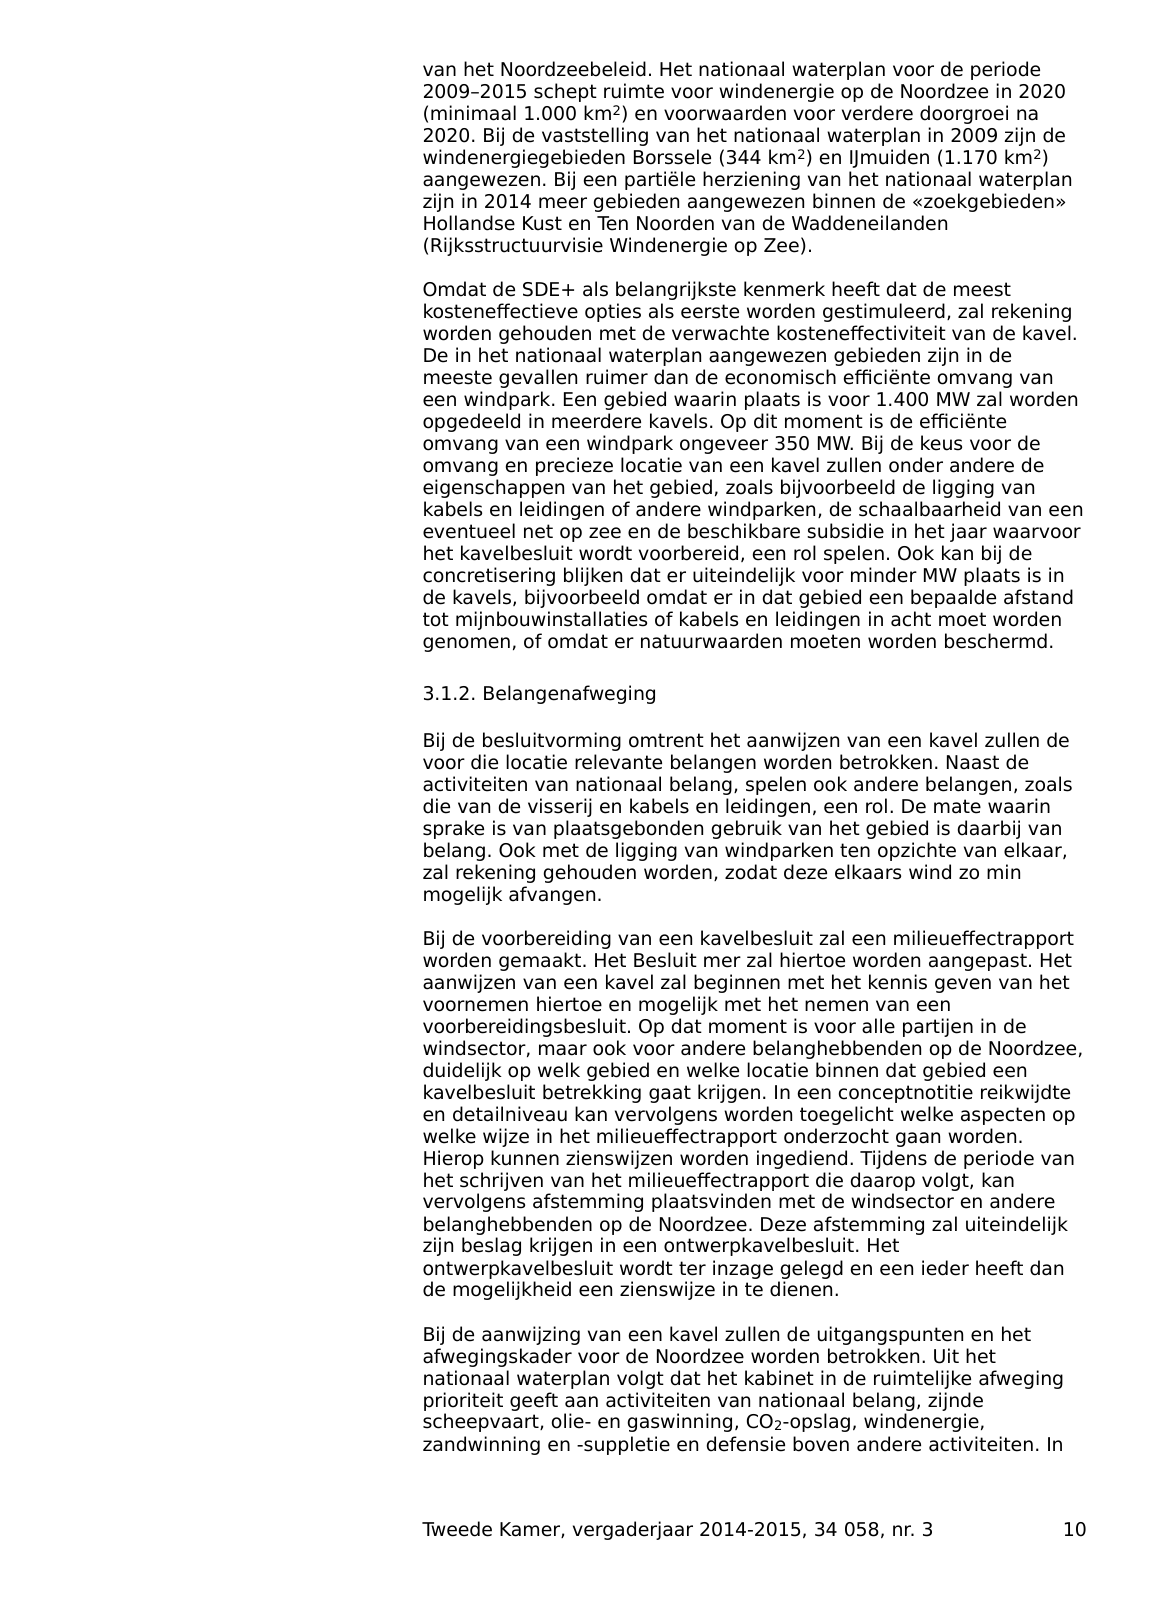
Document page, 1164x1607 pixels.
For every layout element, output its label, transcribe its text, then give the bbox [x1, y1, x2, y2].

text Bij de besluitvorming omtrent het aanwijzen van een kavel zullen de voor die locatie relevante belangen worden betrokken. Naast de activiteiten van nationaal belang, spelen ook andere belangen, zoals die van de visserij en kabels en leidingen, een rol. De mate waarin sprake is van plaatsgebonden gebruik van het gebied is daarbij van belang. Ook met de ligging van windparken ten opzichte van elkaar, zal rekening gehouden worden, zodat deze elkaars wind zo min mogelijk afvangen. [422, 730, 1087, 906]
text Omdat de SDE+ als belangrijkste kenmerk heeft dat de meest kosteneffectieve opties als eerste worden gestimuleerd, zal rekening worden gehouden met de verwachte kosteneffectiviteit van de kavel. De in het nationaal waterplan aangewezen gebieden zijn in de meeste gevallen ruimer dan de economisch efficiënte omvang van een windpark. Een gebied waarin plaats is voor 1.400 MW zal worden opgedeeld in meerdere kavels. Op dit moment is de efficiënte omvang van een windpark ongeveer 350 MW. Bij de keus voor de omvang en precieze locatie van een kavel zullen onder andere de eigenschappen van het gebied, zoals bijvoorbeeld de ligging van kabels en leidingen of andere windparken, de schaalbaarheid van een eventueel net op zee en de beschikbare subsidie in het jaar waarvoor het kavelbesluit wordt voorbereid, een rol spelen. Ook kan bij de concretisering blijken dat er uiteindelijk voor minder MW plaats is in de kavels, bijvoorbeeld omdat er in dat gebied een bepaalde afstand tot mijnbouwinstallaties of kabels en leidingen in acht moet worden genomen, of omdat er natuurwaarden moeten worden beschermd. [422, 279, 1087, 653]
text Bij de voorbereiding van een kavelbesluit zal een milieueffectrapport worden gemaakt. Het Besluit mer zal hiertoe worden aangepast. Het aanwijzen van een kavel zal beginnen met het kennis geven van het voornemen hiertoe en mogelijk met het nemen van een voorbereidingsbesluit. Op dat moment is voor alle partijen in de windsector, maar ook voor andere belanghebbenden op de Noordzee, duidelijk op welk gebied en welke locatie binnen dat gebied een kavelbesluit betrekking gaat krijgen. In een conceptnotitie reikwijdte en detailniveau kan vervolgens worden toegelicht welke aspecten op welke wijze in het milieueffectrapport onderzocht gaan worden. Hierop kunnen zienswijzen worden ingediend. Tijdens de periode van het schrijven van het milieueffectrapport die daarop volgt, kan vervolgens afstemming plaatsvinden met de windsector en andere belanghebbenden op de Noordzee. Deze afstemming zal uiteindelijk zijn beslag krijgen in een ontwerpkavelbesluit. Het ontwerpkavelbesluit wordt ter inzage gelegd en een ieder heeft dan de mogelijkheid een zienswijze in te dienen. [422, 928, 1087, 1301]
text van het Noordzeebeleid. Het nationaal waterplan voor de periode 2009–2015 schept ruimte voor windenergie op de Noordzee in 2020 (minimaal 1.000 km2) en voorwaarden voor verdere doorgroei na 2020. Bij de vaststelling van het nationaal waterplan in 2009 zijn de windenergiegebieden Borssele (344 km2) en IJmuiden (1.170 km2) aangewezen. Bij een partiële herziening van het nationaal waterplan zijn in 2014 meer gebieden aangewezen binnen de «zoekgebieden» Hollandse Kust en Ten Noorden van de Waddeneilanden (Rijksstructuurvisie Windenergie op Zee). [422, 59, 1087, 257]
subtitle 3.1.2. Belangenafweging [422, 683, 1087, 705]
text Bij de aanwijzing van een kavel zullen de uitgangspunten en het afwegingskader voor de Noordzee worden betrokken. Uit het nationaal waterplan volgt dat het kabinet in de ruimtelijke afweging prioriteit geeft aan activiteiten van nationaal belang, zijnde scheepvaart, olie- en gaswinning, CO2-opslag, windenergie, zandwinning en -suppletie en defensie boven andere activiteiten. In [422, 1323, 1087, 1455]
